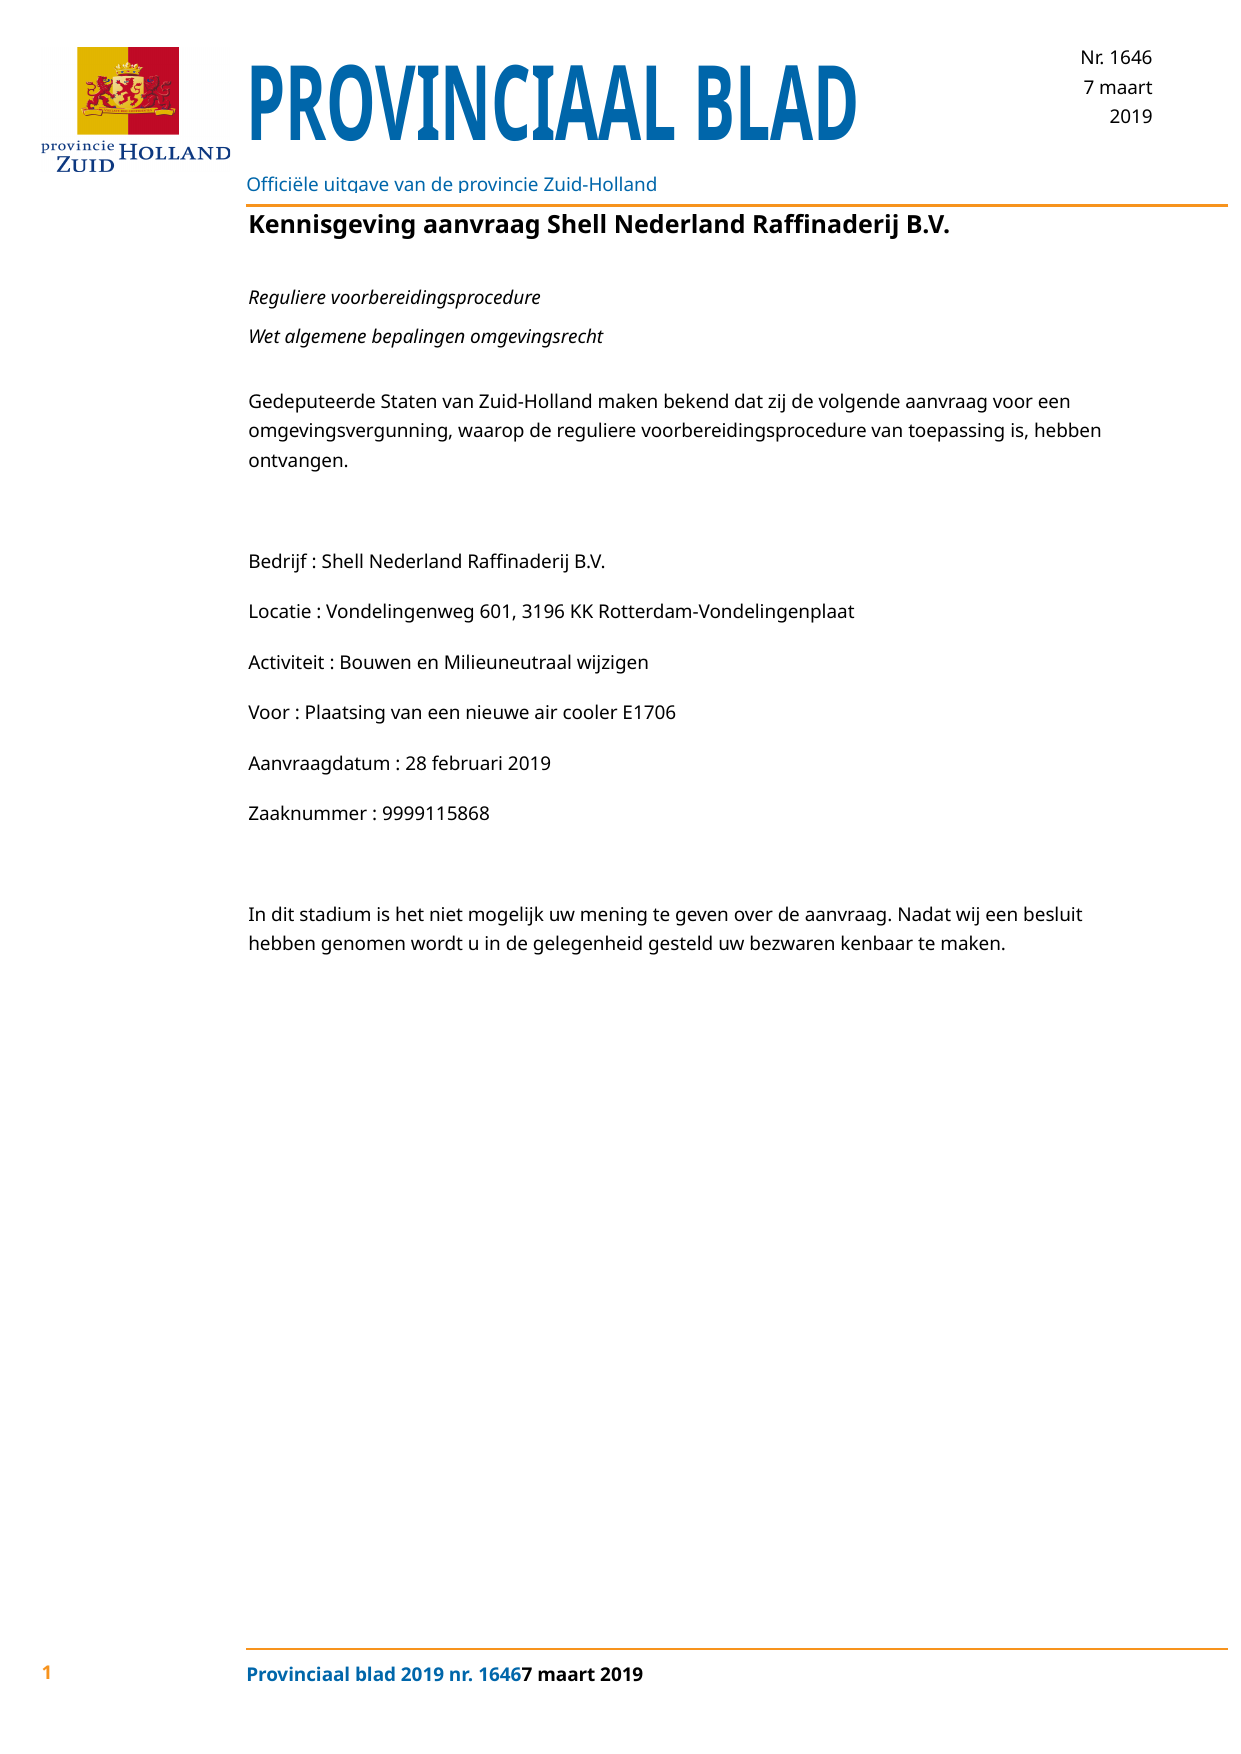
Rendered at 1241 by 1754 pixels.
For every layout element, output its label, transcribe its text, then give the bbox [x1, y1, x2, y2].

text Reguliere voorbereidingsprocedure [248, 284, 1152, 309]
text Locatie : Vondelingenweg 601, 3196 KK Rotterdam-Vondelingenplaat [248, 598, 1152, 624]
text Wet algemene bepalingen omgevingsrecht [248, 323, 1152, 349]
text Kennisgeving aanvraag Shell Nederland Raffinaderij B.V. [248, 207, 1152, 241]
text Gedeputeerde Staten van Zuid-Holland maken bekend dat zij de volgende aanvraag voor een omgevingsvergunning, waarop de reguliere voorbereidingsprocedure van toepassing is, hebben ontvangen. [248, 388, 1152, 473]
text Voor : Plaatsing van een nieuwe air cooler E1706 [248, 699, 1152, 725]
picture [41, 47, 231, 172]
text In dit stadium is het niet mogelijk uw mening te geven over de aanvraag. Nadat wij een besluit hebben genomen wordt u in de gelegenheid gesteld uw bezwaren kenbaar te maken. [248, 901, 1152, 956]
text Bedrijf : Shell Nederland Raffinaderij B.V. [248, 548, 1152, 574]
text Aanvraagdatum : 28 februari 2019 [248, 750, 1152, 776]
text Zaaknummer : 9999115868 [248, 800, 1152, 826]
text Activiteit : Bouwen en Milieuneutraal wijzigen [248, 649, 1152, 675]
